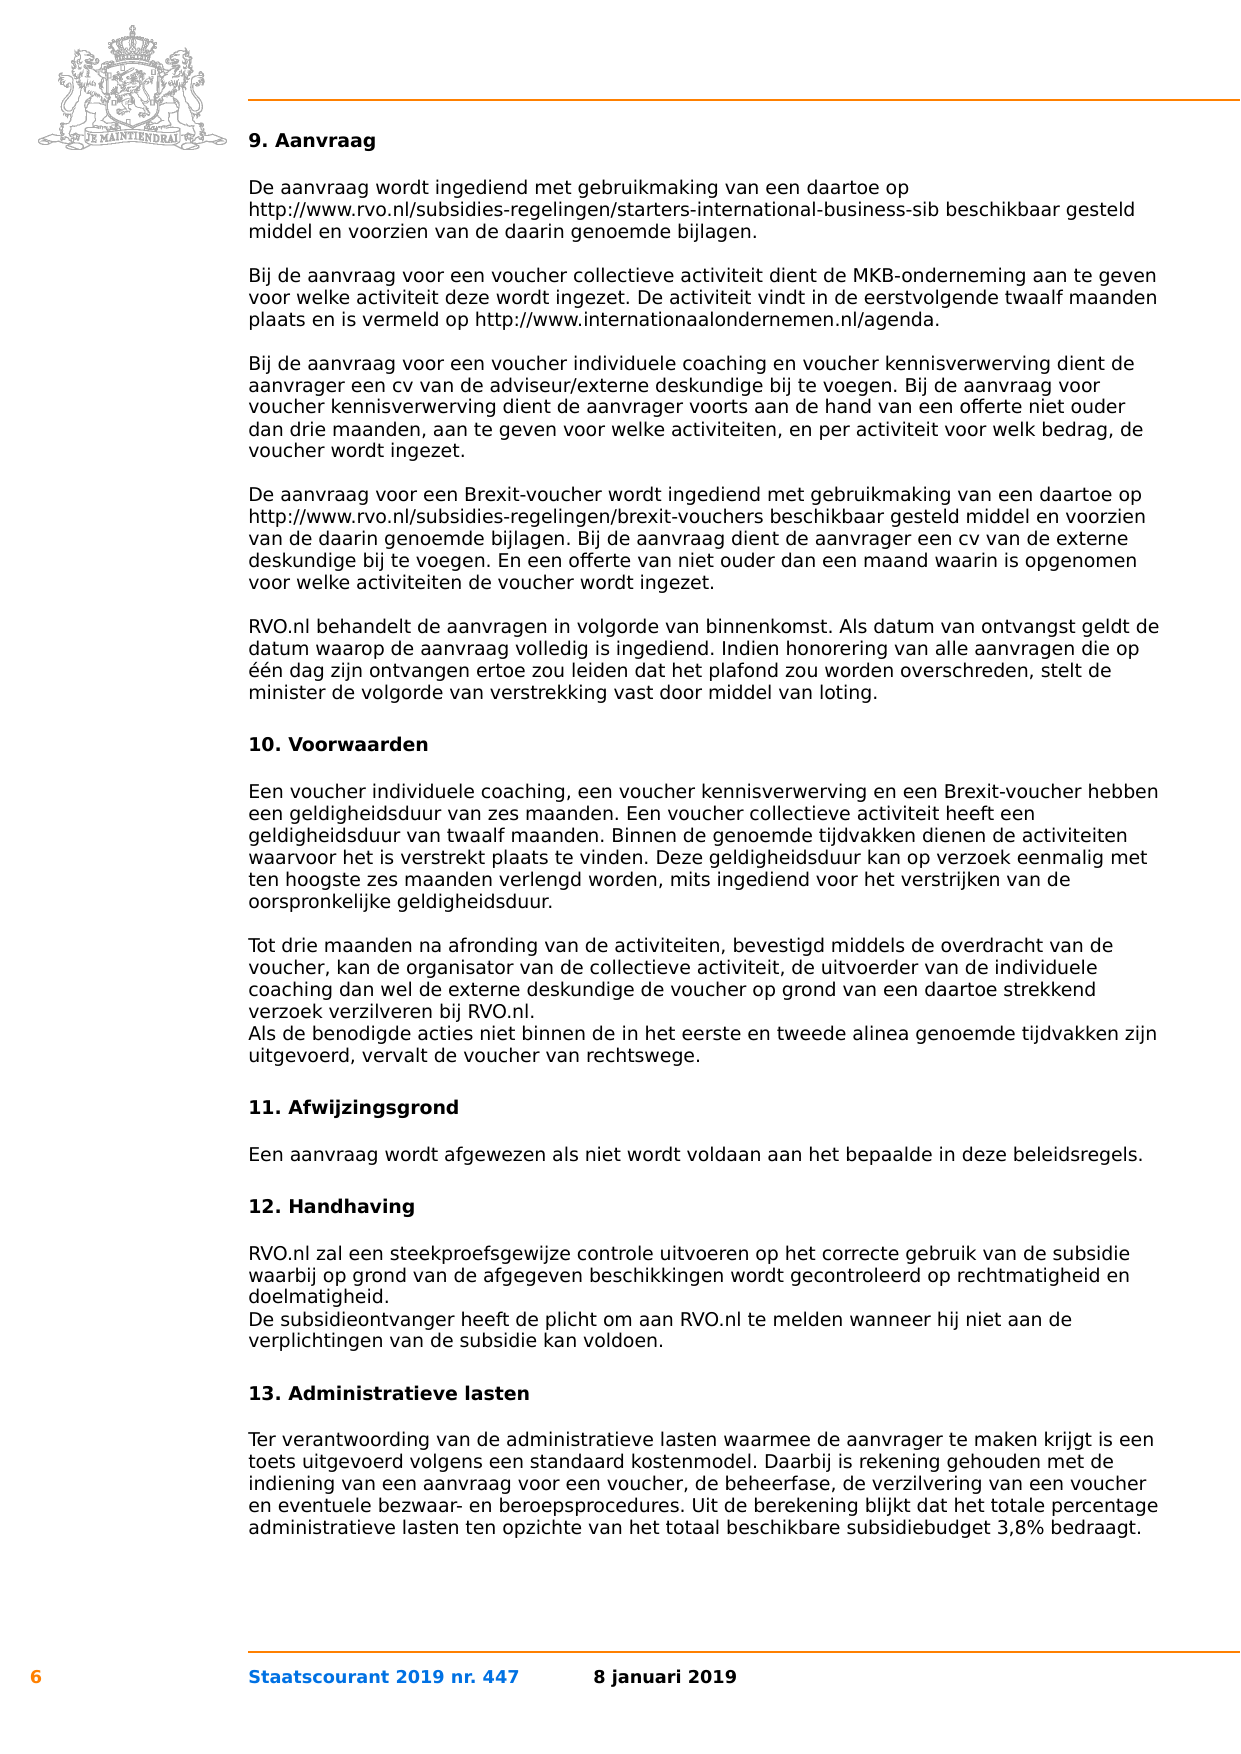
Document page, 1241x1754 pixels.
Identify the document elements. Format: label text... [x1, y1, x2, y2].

text De subsidieontvanger heeft de plicht om aan RVO.nl te melden wanneer hij niet aan de verplichtingen van de subsidie kan voldoen. [248, 1308, 1163, 1352]
text Bij de aanvraag voor een voucher individuele coaching en voucher kennisverwerving dient de aanvrager een cv van de adviseur/externe deskundige bij te voegen. Bij de aanvraag voor voucher kennisverwerving dient de aanvrager voorts aan de hand van een offerte niet ouder dan drie maanden, aan te geven voor welke activiteiten, en per activiteit voor welk bedrag, de voucher wordt ingezet. [248, 352, 1163, 462]
subtitle 11. Afwijzingsgrond [248, 1097, 1163, 1118]
text Tot drie maanden na afronding van de activiteiten, bevestigd middels de overdracht van de voucher, kan de organisator van de collectieve activiteit, de uitvoerder van de individuele coaching dan wel de externe deskundige de voucher op grond van een daartoe strekkend verzoek verzilveren bij RVO.nl. [248, 935, 1163, 1023]
text RVO.nl zal een steekproefsgewijze controle uitvoeren op het correcte gebruik van de subsidie waarbij op grond van de afgegeven beschikkingen wordt gecontroleerd op rechtmatigheid en doelmatigheid. [248, 1242, 1163, 1308]
text RVO.nl behandelt de aanvragen in volgorde van binnenkomst. Als datum van ontvangst geldt de datum waarop de aanvraag volledig is ingediend. Indien honorering van alle aanvragen die op één dag zijn ontvangen ertoe zou leiden dat het plafond zou worden overschreden, stelt de minister de volgorde van verstrekking vast door middel van loting. [248, 616, 1163, 704]
subtitle 12. Handhaving [248, 1196, 1163, 1217]
text Een voucher individuele coaching, een voucher kennisverwerving en een Brexit-voucher hebben een geldigheidsduur van zes maanden. Een voucher collectieve activiteit heeft een geldigheidsduur van twaalf maanden. Binnen de genoemde tijdvakken dienen de activiteiten waarvoor het is verstrekt plaats te vinden. Deze geldigheidsduur kan op verzoek eenmalig met ten hoogste zes maanden verlengd worden, mits ingediend voor het verstrijken van de oorspronkelijke geldigheidsduur. [248, 781, 1163, 913]
text Ter verantwoording van de administratieve lasten waarmee de aanvrager te maken krijgt is een toets uitgevoerd volgens een standaard kostenmodel. Daarbij is rekening gehouden met de indiening van een aanvraag voor een voucher, de beheerfase, de verzilvering van een voucher en eventuele bezwaar- en beroepsprocedures. Uit de berekening blijkt dat het totale percentage administratieve lasten ten opzichte van het totaal beschikbare subsidiebudget 3,8% bedraagt. [248, 1429, 1163, 1539]
subtitle 9. Aanvraag [248, 130, 1163, 152]
picture [38, 25, 227, 150]
subtitle 10. Voorwaarden [248, 734, 1163, 756]
text Als de benodigde acties niet binnen de in het eerste en tweede alinea genoemde tijdvakken zijn uitgevoerd, vervalt de voucher van rechtswege. [248, 1023, 1163, 1067]
text De aanvraag voor een Brexit-voucher wordt ingediend met gebruikmaking van een daartoe op http://www.rvo.nl/subsidies-regelingen/brexit-vouchers beschikbaar gesteld middel en voorzien van de daarin genoemde bijlagen. Bij de aanvraag dient de aanvrager een cv van de externe deskundige bij te voegen. En een offerte van niet ouder dan een maand waarin is opgenomen voor welke activiteiten de voucher wordt ingezet. [248, 484, 1163, 594]
text Bij de aanvraag voor een voucher collectieve activiteit dient de MKB-onderneming aan te geven voor welke activiteit deze wordt ingezet. De activiteit vindt in de eerstvolgende twaalf maanden plaats en is vermeld op http://www.internationaalondernemen.nl/agenda. [248, 265, 1163, 331]
text De aanvraag wordt ingediend met gebruikmaking van een daartoe op http://www.rvo.nl/subsidies-regelingen/starters-international-business-sib beschikbaar gesteld middel en voorzien van de daarin genoemde bijlagen. [248, 177, 1163, 243]
text Een aanvraag wordt afgewezen als niet wordt voldaan aan het bepaalde in deze beleidsregels. [248, 1143, 1163, 1166]
subtitle 13. Administratieve lasten [248, 1382, 1163, 1404]
